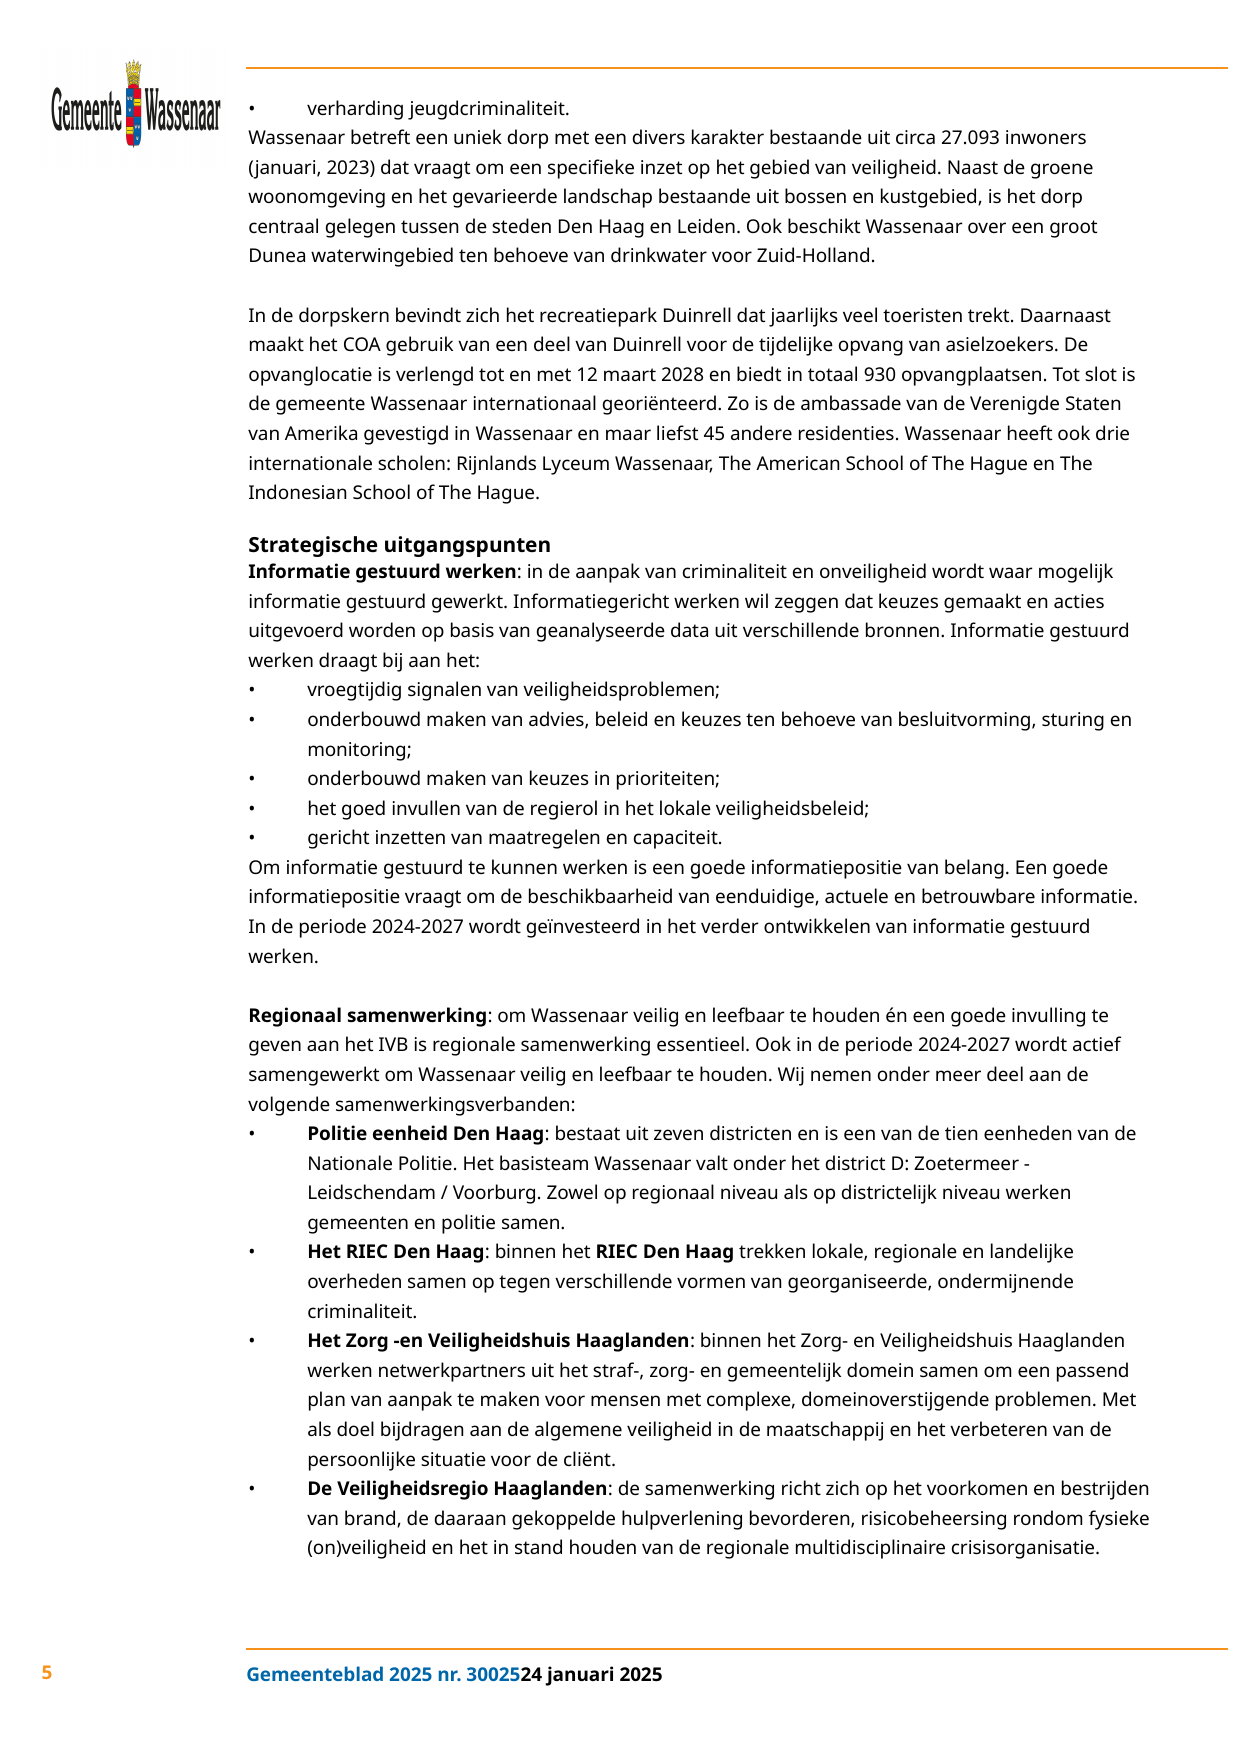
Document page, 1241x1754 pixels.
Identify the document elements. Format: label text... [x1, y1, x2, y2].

list De Veiligheidsregio Haaglanden: de samenwerking richt zich op het voorkomen en bestrijden van brand, de daaraan gekoppelde hulpverlening bevorderen, risicobeheersing rondom fysieke (on)veiligheid en het in stand houden van de regionale multidisciplinaire crisisorganisatie. [248, 1475, 1152, 1560]
picture [41, 47, 231, 172]
list Politie eenheid Den Haag: bestaat uit zeven districten en is een van de tien eenheden van de Nationale Politie. Het basisteam Wassenaar valt onder het district D: Zoetermeer - Leidschendam / Voorburg. Zowel op regionaal niveau als op districtelijk niveau werken gemeenten en politie samen. [248, 1120, 1152, 1235]
text Informatie gestuurd werken: in de aanpak van criminaliteit en onveiligheid wordt waar mogelijk informatie gestuurd gewerkt. Informatiegericht werken wil zeggen dat keuzes gemaakt en acties uitgevoerd worden op basis van geanalyseerde data uit verschillende bronnen. Informatie gestuurd werken draagt bij aan het: [248, 558, 1152, 673]
list Het Zorg -en Veiligheidshuis Haaglanden: binnen het Zorg- en Veiligheidshuis Haaglanden werken netwerkpartners uit het straf-, zorg- en gemeentelijk domein samen om een passend plan van aanpak te maken voor mensen met complexe, domeinoverstijgende problemen. Met als doel bijdragen aan de algemene veiligheid in de maatschappij en het verbeteren van de persoonlijke situatie voor de cliënt. [248, 1327, 1152, 1471]
list het goed invullen van de regierol in het lokale veiligheidsbeleid; [248, 795, 1152, 821]
list vroegtijdig signalen van veiligheidsproblemen; [248, 677, 1152, 702]
text Regionaal samenwerking: om Wassenaar veilig en leefbaar te houden én een goede invulling te geven aan het IVB is regionale samenwerking essentieel. Ook in de periode 2024-2027 wordt actief samengewerkt om Wassenaar veilig en leefbaar te houden. Wij nemen onder meer deel aan de volgende samenwerkingsverbanden: [248, 1002, 1152, 1116]
text Strategische uitgangspunten [248, 530, 1152, 558]
list verharding jeugdcriminaliteit. [248, 95, 1152, 121]
text Wassenaar betreft een uniek dorp met een divers karakter bestaande uit circa 27.093 inwoners (januari, 2023) dat vraagt om een specifieke inzet op het gebied van veiligheid. Naast de groene woonomgeving en het gevarieerde landschap bestaande uit bossen en kustgebied, is het dorp centraal gelegen tussen de steden Den Haag en Leiden. Ook beschikt Wassenaar over een groot Dunea waterwingebied ten behoeve van drinkwater voor Zuid-Holland. [248, 124, 1152, 268]
list gericht inzetten van maatregelen en capaciteit. [248, 824, 1152, 850]
list onderbouwd maken van advies, beleid en keuzes ten behoeve van besluitvorming, sturing en monitoring; [248, 706, 1152, 761]
text In de dorpskern bevindt zich het recreatiepark Duinrell dat jaarlijks veel toeristen trekt. Daarnaast maakt het COA gebruik van een deel van Duinrell voor de tijdelijke opvang van asielzoekers. De opvanglocatie is verlengd tot en met 12 maart 2028 en biedt in totaal 930 opvangplaatsen. Tot slot is de gemeente Wassenaar internationaal georiënteerd. Zo is de ambassade van de Verenigde Staten van Amerika gevestigd in Wassenaar en maar liefst 45 andere residenties. Wassenaar heeft ook drie internationale scholen: Rijnlands Lyceum Wassenaar, The American School of The Hague en The Indonesian School of The Hague. [248, 302, 1152, 505]
list onderbouwd maken van keuzes in prioriteiten; [248, 765, 1152, 791]
list Het RIEC Den Haag: binnen het RIEC Den Haag trekken lokale, regionale en landelijke overheden samen op tegen verschillende vormen van georganiseerde, ondermijnende criminaliteit. [248, 1239, 1152, 1323]
text Om informatie gestuurd te kunnen werken is een goede informatiepositie van belang. Een goede informatiepositie vraagt om de beschikbaarheid van eenduidige, actuele en betrouwbare informatie. In de periode 2024-2027 wordt geïnvesteerd in het verder ontwikkelen van informatie gestuurd werken. [248, 854, 1152, 968]
